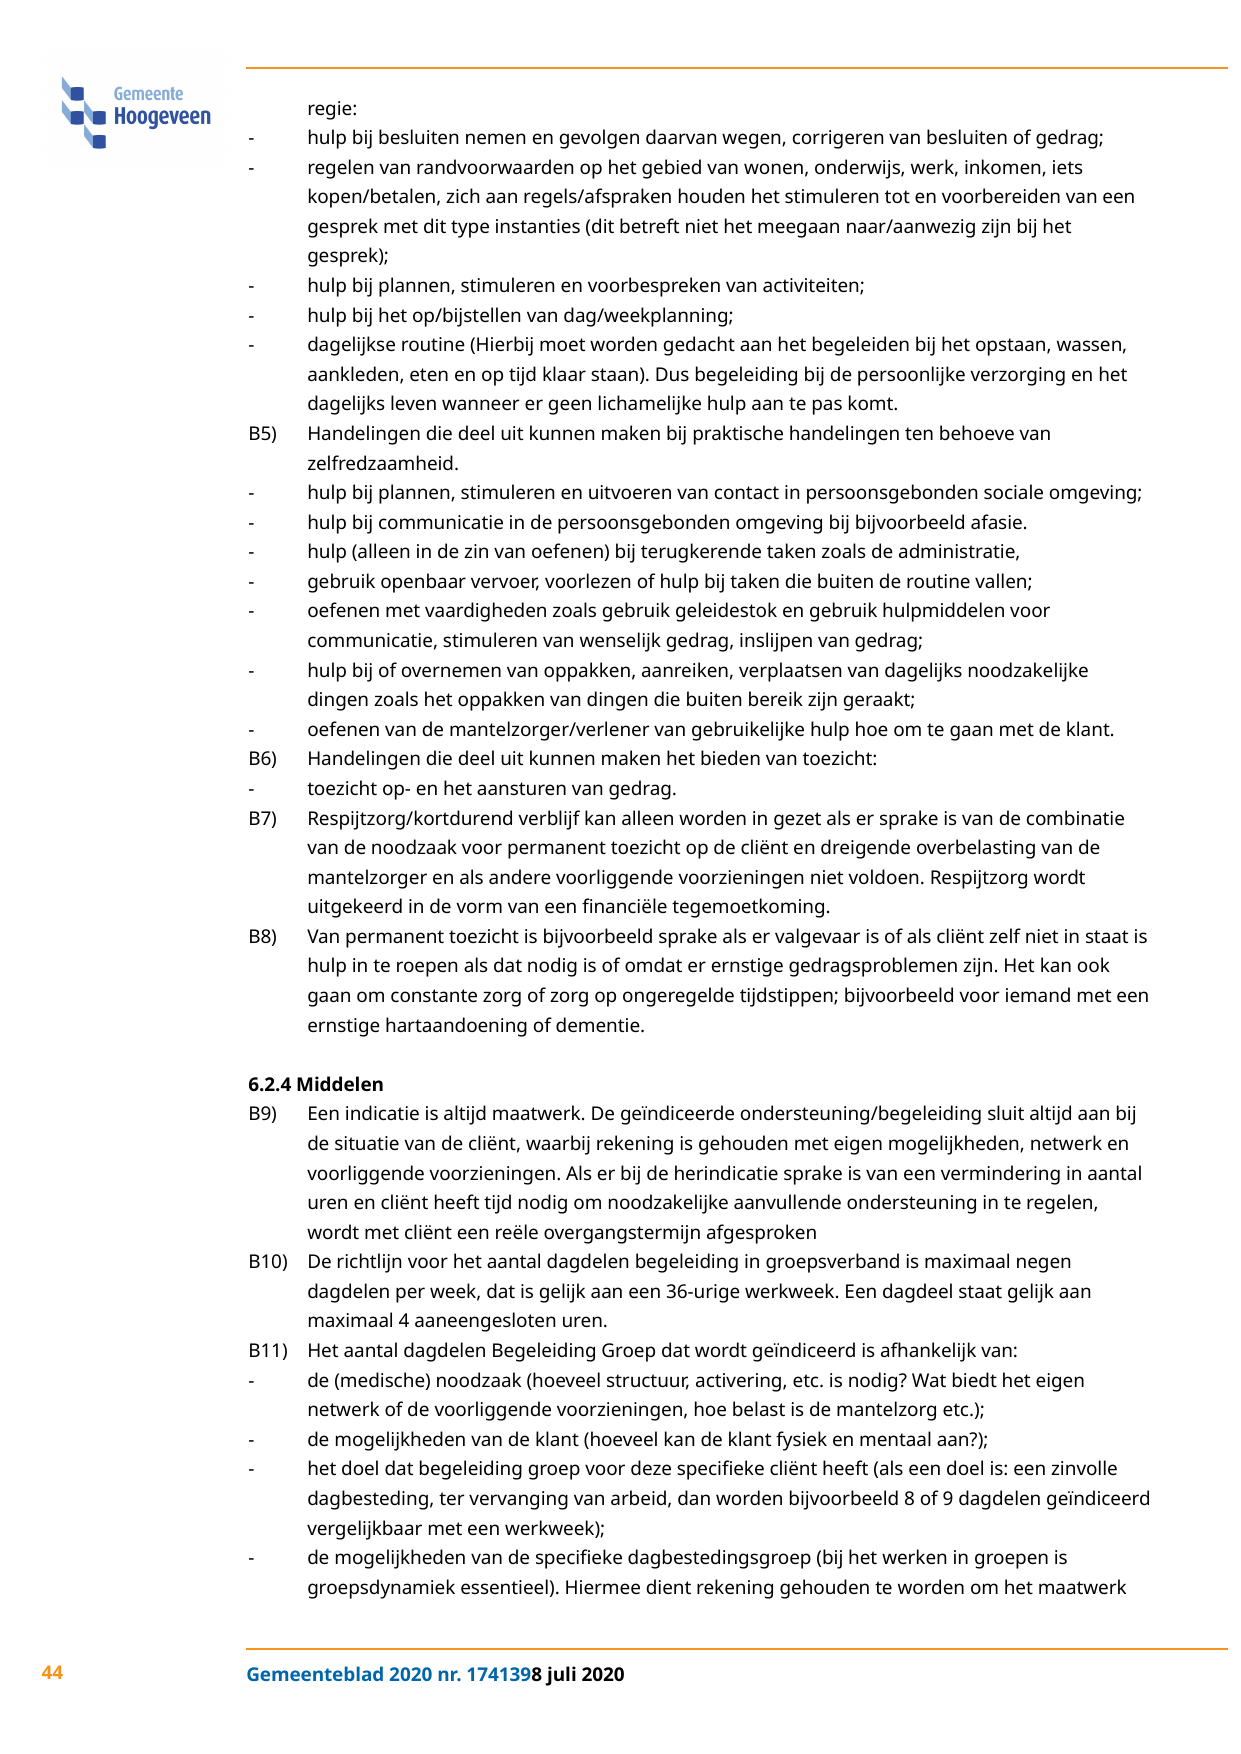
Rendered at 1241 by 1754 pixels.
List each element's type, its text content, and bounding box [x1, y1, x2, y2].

list dagelijkse routine (Hierbij moet worden gedacht aan het begeleiden bij het opstaan, wassen, aankleden, eten en op tijd klaar staan). Dus begeleiding bij de persoonlijke verzorging en het dagelijks leven wanneer er geen lichamelijke hulp aan te pas komt. [248, 331, 1152, 416]
list hulp bij plannen, stimuleren en uitvoeren van contact in persoonsgebonden sociale omgeving; [248, 479, 1152, 505]
list Van permanent toezicht is bijvoorbeeld sprake als er valgevaar is of als cliënt zelf niet in staat is hulp in te roepen als dat nodig is of omdat er ernstige gedragsproblemen zijn. Het kan ook gaan om constante zorg of zorg op ongeregelde tijdstippen; bijvoorbeeld voor iemand met een ernstige hartaandoening of dementie. [248, 923, 1152, 1038]
list hulp (alleen in de zin van oefenen) bij terugkerende taken zoals de administratie, [248, 538, 1152, 564]
picture [41, 47, 231, 172]
list de mogelijkheden van de specifieke dagbestedingsgroep (bij het werken in groepen is groepsdynamiek essentieel). Hiermee dient rekening gehouden te worden om het maatwerk [248, 1544, 1152, 1600]
list het doel dat begeleiding groep voor deze specifieke cliënt heeft (als een doel is: een zinvolle dagbesteding, ter vervanging van arbeid, dan worden bijvoorbeeld 8 of 9 dagdelen geïndiceerd vergelijkbaar met een werkweek); [248, 1456, 1152, 1541]
list Handelingen die deel uit kunnen maken bij praktische handelingen ten behoeve van zelfredzaamheid. [248, 420, 1152, 476]
list regie: [248, 95, 1152, 121]
list Handelingen die deel uit kunnen maken het bieden van toezicht: [248, 746, 1152, 771]
list De richtlijn voor het aantal dagdelen begeleiding in groepsverband is maximaal negen dagdelen per week, dat is gelijk aan een 36-urige werkweek. Een dagdeel staat gelijk aan maximaal 4 aaneengesloten uren. [248, 1248, 1152, 1333]
list hulp bij of overnemen van oppakken, aanreiken, verplaatsen van dagelijks noodzakelijke dingen zoals het oppakken van dingen die buiten bereik zijn geraakt; [248, 657, 1152, 712]
list Het aantal dagdelen Begeleiding Groep dat wordt geïndiceerd is afhankelijk van: [248, 1337, 1152, 1363]
text 6.2.4 Middelen [248, 1071, 1152, 1097]
list de mogelijkheden van de klant (hoeveel kan de klant fysiek en mentaal aan?); [248, 1426, 1152, 1452]
list gebruik openbaar vervoer, voorlezen of hulp bij taken die buiten de routine vallen; [248, 568, 1152, 594]
list oefenen met vaardigheden zoals gebruik geleidestok en gebruik hulpmiddelen voor communicatie, stimuleren van wenselijk gedrag, inslijpen van gedrag; [248, 598, 1152, 653]
list de (medische) noodzaak (hoeveel structuur, activering, etc. is nodig? Wat biedt het eigen netwerk of de voorliggende voorzieningen, hoe belast is de mantelzorg etc.); [248, 1367, 1152, 1422]
list oefenen van de mantelzorger/verlener van gebruikelijke hulp hoe om te gaan met de klant. [248, 716, 1152, 742]
list toezicht op- en het aansturen van gedrag. [248, 775, 1152, 801]
list Een indicatie is altijd maatwerk. De geïndiceerde ondersteuning/begeleiding sluit altijd aan bij de situatie van de cliënt, waarbij rekening is gehouden met eigen mogelijkheden, netwerk en voorliggende voorzieningen. Als er bij de herindicatie sprake is van een vermindering in aantal uren en cliënt heeft tijd nodig om noodzakelijke aanvullende ondersteuning in te regelen, wordt met cliënt een reële overgangstermijn afgesproken [248, 1101, 1152, 1245]
list hulp bij het op/bijstellen van dag/weekplanning; [248, 302, 1152, 328]
list hulp bij besluiten nemen en gevolgen daarvan wegen, corrigeren van besluiten of gedrag; [248, 124, 1152, 150]
list hulp bij plannen, stimuleren en voorbespreken van activiteiten; [248, 272, 1152, 298]
list hulp bij communicatie in de persoonsgebonden omgeving bij bijvoorbeeld afasie. [248, 509, 1152, 535]
list Respijtzorg/kortdurend verblijf kan alleen worden in gezet als er sprake is van de combinatie van de noodzaak voor permanent toezicht op de cliënt en dreigende overbelasting van de mantelzorger en als andere voorliggende voorzieningen niet voldoen. Respijtzorg wordt uitgekeerd in de vorm van een financiële tegemoetkoming. [248, 805, 1152, 919]
list regelen van randvoorwaarden op het gebied van wonen, onderwijs, werk, inkomen, iets kopen/betalen, zich aan regels/afspraken houden het stimuleren tot en voorbereiden van een gesprek met dit type instanties (dit betreft niet het meegaan naar/aanwezig zijn bij het gesprek); [248, 154, 1152, 268]
